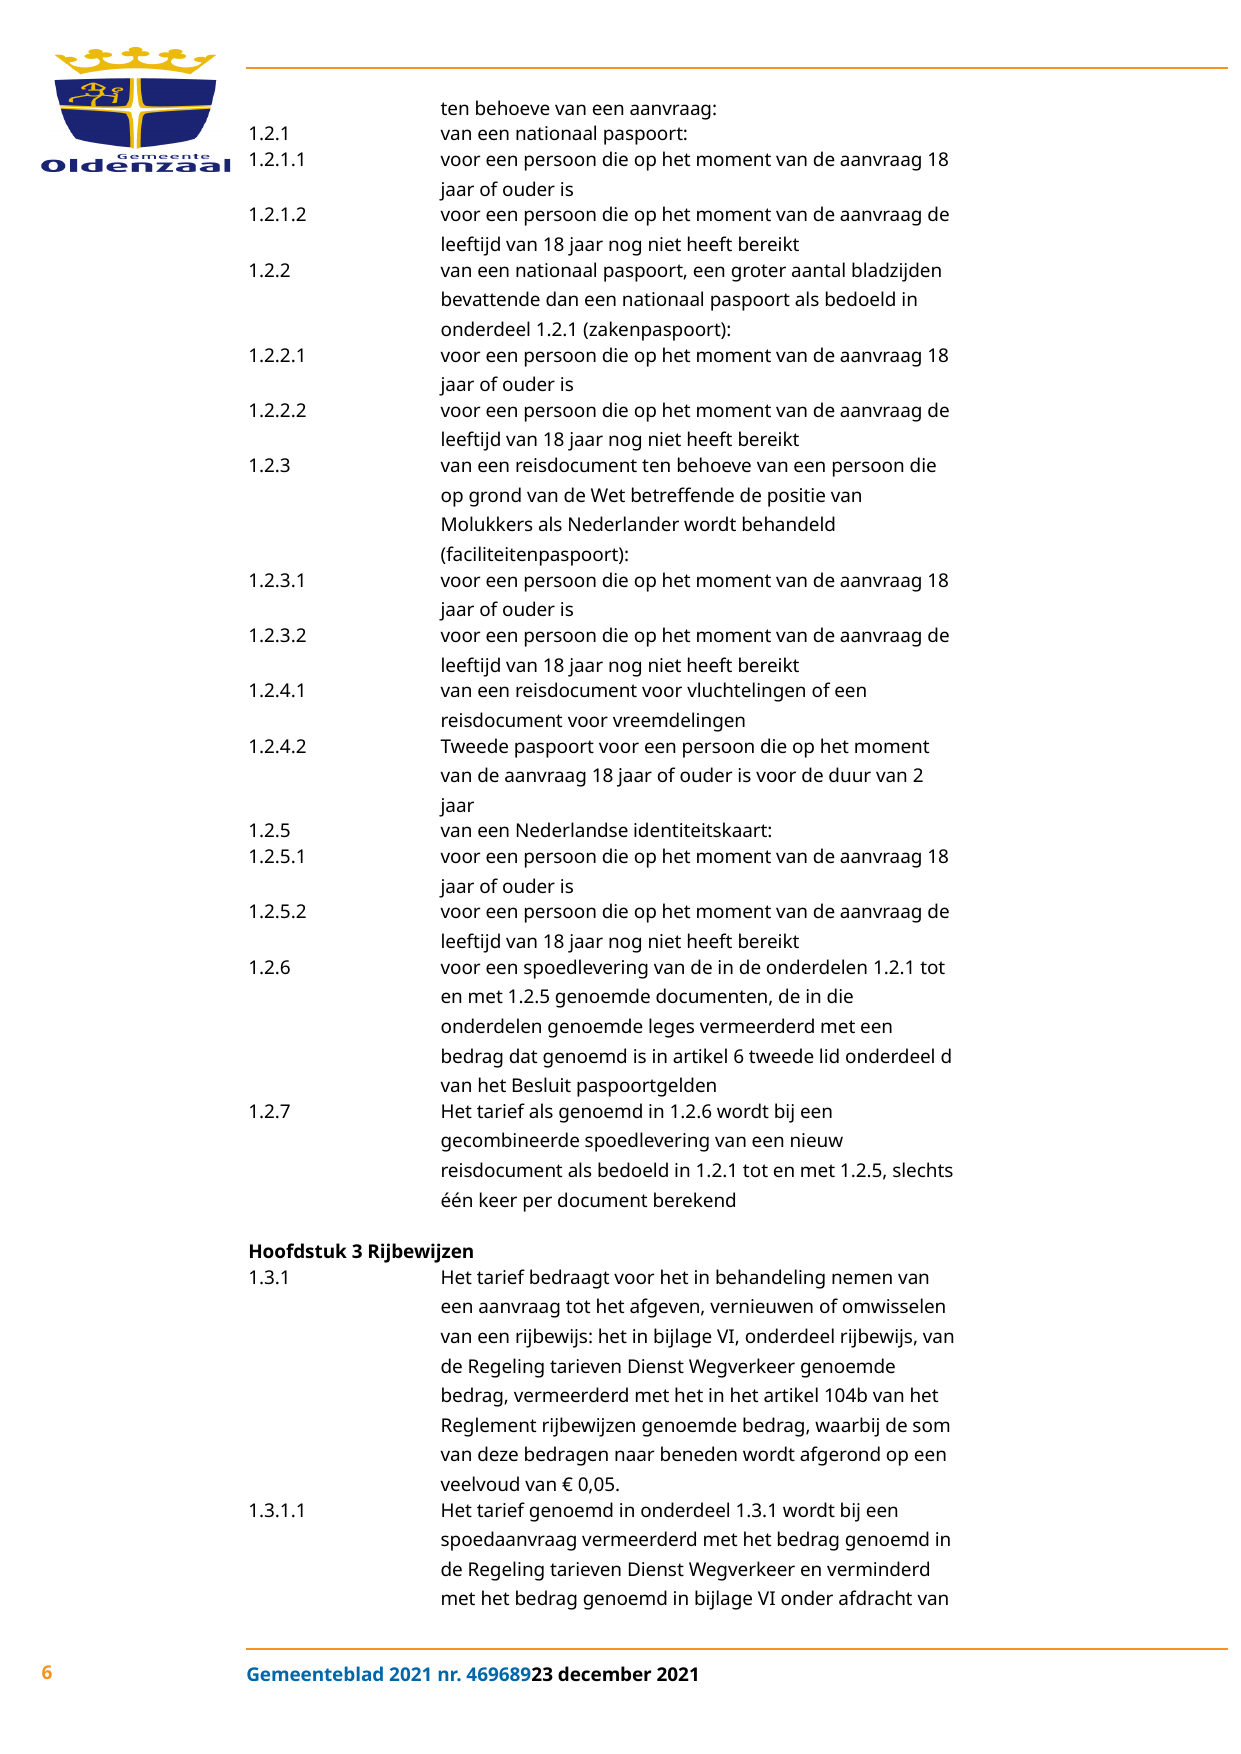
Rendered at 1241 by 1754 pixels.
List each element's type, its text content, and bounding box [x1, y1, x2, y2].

table_cell Het tarief als genoemd in 1.2.6 wordt bij een gecombineerde spoedlevering van een nieuw reisdocument als bedoeld in 1.2.1 tot en met 1.2.5, slechts één keer per document berekend [440, 1098, 959, 1213]
table_cell [959, 1238, 1152, 1264]
table_cell 1.2.2 [248, 257, 440, 342]
table_cell van een nationaal paspoort, een groter aantal bladzijden bevattende dan een nationaal paspoort als bedoeld in onderdeel 1.2.1 (zakenpaspoort): [440, 257, 959, 342]
table_cell 1.2.2.2 [248, 397, 440, 452]
table_cell [248, 1213, 440, 1238]
table_cell Het tarief bedraagt voor het in behandeling nemen van een aanvraag tot het afgeven, vernieuwen of omwisselen van een rijbewijs: het in bijlage VI, onderdeel rijbewijs, van de Regeling tarieven Dienst Wegverkeer genoemde bedrag, vermeerderd met het in het artikel 104b van het Reglement rijbewijzen genoemde bedrag, waarbij de som van deze bedragen naar beneden wordt afgerond op een veelvoud van € 0,05. [440, 1264, 959, 1497]
table_cell [959, 1098, 1152, 1213]
table_cell [959, 954, 1152, 1098]
table_cell [959, 678, 1152, 733]
table_cell [959, 733, 1152, 818]
table_cell [959, 146, 1152, 202]
table_cell voor een persoon die op het moment van de aanvraag 18 jaar of ouder is [440, 844, 959, 899]
table_cell 1.2.5.1 [248, 844, 440, 899]
table_cell 1.2.3.2 [248, 622, 440, 677]
table_cell voor een persoon die op het moment van de aanvraag de leeftijd van 18 jaar nog niet heeft bereikt [440, 202, 959, 257]
table_cell [959, 95, 1152, 121]
table_cell [959, 342, 1152, 397]
table_cell Hoofdstuk 3 Rijbewijzen [248, 1238, 959, 1264]
table_cell [959, 1264, 1152, 1497]
table_cell van een reisdocument ten behoeve van een persoon die op grond van de Wet betreffende de positie van Molukkers als Nederlander wordt behandeld (faciliteitenpaspoort): [440, 453, 959, 567]
table_cell [959, 622, 1152, 677]
table_cell [440, 1213, 959, 1238]
table_cell [959, 567, 1152, 622]
table_cell [959, 899, 1152, 954]
table_cell [959, 1497, 1152, 1611]
table_cell [959, 121, 1152, 146]
table_cell [959, 257, 1152, 342]
table_cell 1.2.4.2 [248, 733, 440, 818]
table_cell 1.2.7 [248, 1098, 440, 1213]
table_cell voor een spoedlevering van de in de onderdelen 1.2.1 tot en met 1.2.5 genoemde documenten, de in die onderdelen genoemde leges vermeerderd met een bedrag dat genoemd is in artikel 6 tweede lid onderdeel d van het Besluit paspoortgelden [440, 954, 959, 1098]
table_cell van een nationaal paspoort: [440, 121, 959, 146]
picture [41, 47, 231, 172]
table_cell voor een persoon die op het moment van de aanvraag 18 jaar of ouder is [440, 342, 959, 397]
table_cell Het tarief genoemd in onderdeel 1.3.1 wordt bij een spoedaanvraag vermeerderd met het bedrag genoemd in de Regeling tarieven Dienst Wegverkeer en verminderd met het bedrag genoemd in bijlage VI onder afdracht van [440, 1497, 959, 1611]
table_cell 1.2.1 [248, 121, 440, 146]
table_cell 1.2.6 [248, 954, 440, 1098]
table_cell [959, 202, 1152, 257]
table_cell [959, 397, 1152, 452]
table_cell 1.2.5.2 [248, 899, 440, 954]
table_cell 1.3.1.1 [248, 1497, 440, 1611]
table_cell 1.2.2.1 [248, 342, 440, 397]
table_cell 1.2.5 [248, 818, 440, 843]
table_cell voor een persoon die op het moment van de aanvraag de leeftijd van 18 jaar nog niet heeft bereikt [440, 397, 959, 452]
table_cell 1.2.1.2 [248, 202, 440, 257]
table_cell Tweede paspoort voor een persoon die op het moment van de aanvraag 18 jaar of ouder is voor de duur van 2 jaar [440, 733, 959, 818]
table_cell [959, 453, 1152, 567]
table_cell [959, 818, 1152, 843]
table_cell 1.2.3.1 [248, 567, 440, 622]
table_cell 1.2.4.1 [248, 678, 440, 733]
table_cell [959, 1213, 1152, 1238]
table_cell van een Nederlandse identiteitskaart: [440, 818, 959, 843]
table_cell 1.2.3 [248, 453, 440, 567]
table_cell 1.2.1.1 [248, 146, 440, 202]
table_cell 1.3.1 [248, 1264, 440, 1497]
table_cell voor een persoon die op het moment van de aanvraag de leeftijd van 18 jaar nog niet heeft bereikt [440, 622, 959, 677]
table_cell voor een persoon die op het moment van de aanvraag 18 jaar of ouder is [440, 567, 959, 622]
table_cell voor een persoon die op het moment van de aanvraag de leeftijd van 18 jaar nog niet heeft bereikt [440, 899, 959, 954]
table_cell [248, 95, 440, 121]
table_cell ten behoeve van een aanvraag: [440, 95, 959, 121]
table_cell [959, 844, 1152, 899]
table_cell van een reisdocument voor vluchtelingen of een reisdocument voor vreemdelingen [440, 678, 959, 733]
table_cell voor een persoon die op het moment van de aanvraag 18 jaar of ouder is [440, 146, 959, 202]
